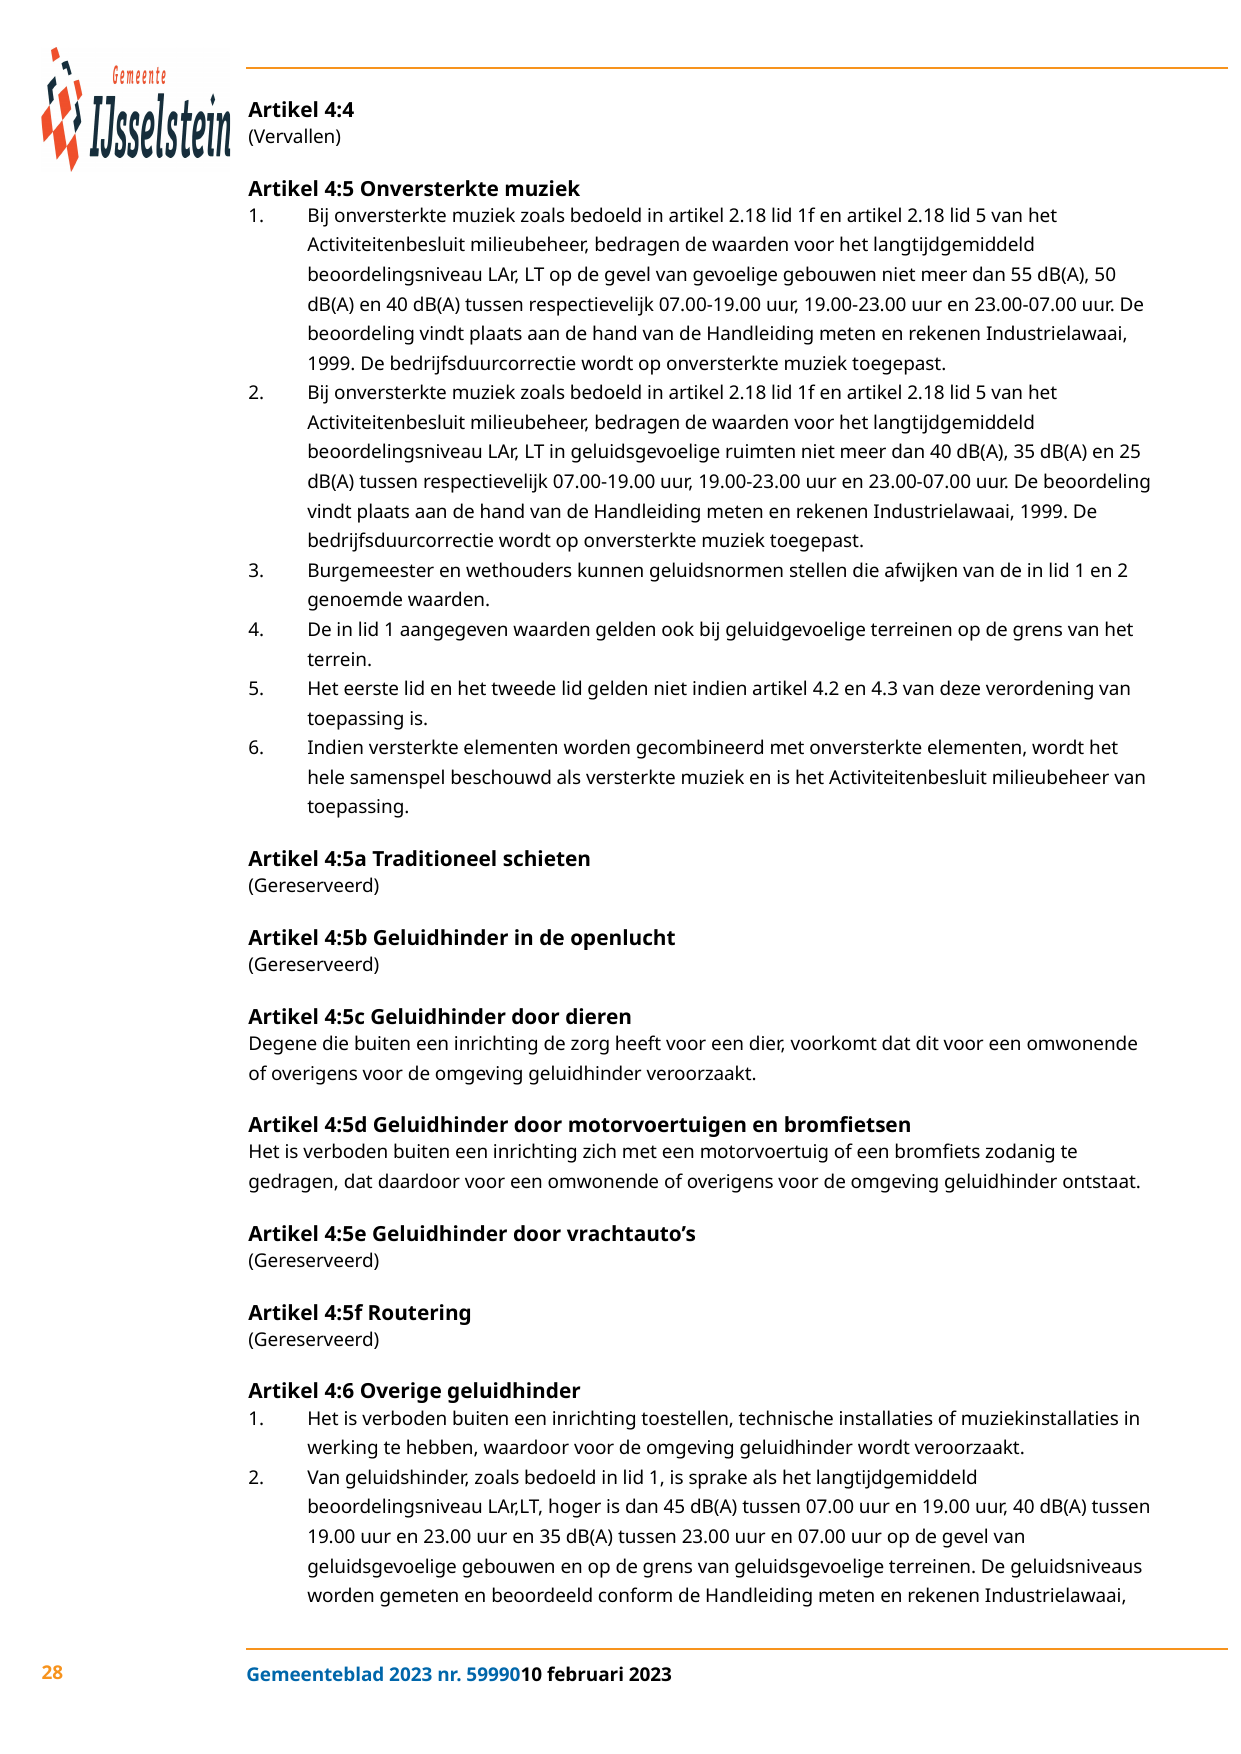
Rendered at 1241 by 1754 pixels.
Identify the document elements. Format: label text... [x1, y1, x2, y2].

text Degene die buiten een inrichting de zorg heeft voor een dier, voorkomt dat dit voor een omwonende of overigens voor de omgeving geluidhinder veroorzaakt. [248, 1030, 1152, 1086]
picture [41, 47, 231, 172]
text Artikel 4:5b Geluidhinder in de openlucht [248, 923, 1152, 951]
text Artikel 4:4 [248, 95, 1152, 123]
list Van geluidshinder, zoals bedoeld in lid 1, is sprake als het langtijdgemiddeld beoordelingsniveau LAr,LT, hoger is dan 45 dB(A) tussen 07.00 uur en 19.00 uur, 40 dB(A) tussen 19.00 uur en 23.00 uur en 35 dB(A) tussen 23.00 uur en 07.00 uur op de gevel van geluidsgevoelige gebouwen en op de grens van geluidsgevoelige terreinen. De geluidsniveaus worden gemeten en beoordeeld conform de Handleiding meten en rekenen Industrielawaai, [248, 1464, 1152, 1608]
text (Gereserveerd) [248, 1326, 1152, 1352]
text Artikel 4:5a Traditioneel schieten [248, 844, 1152, 873]
text Artikel 4:5d Geluidhinder door motorvoertuigen en bromfietsen [248, 1110, 1152, 1139]
text (Gereserveerd) [248, 1247, 1152, 1273]
text Artikel 4:6 Overige geluidhinder [248, 1376, 1152, 1405]
text Artikel 4:5 Onversterkte muziek [248, 174, 1152, 202]
text (Gereserveerd) [248, 873, 1152, 898]
text Het is verboden buiten een inrichting zich met een motorvoertuig of een bromfiets zodanig te gedragen, dat daardoor voor een omwonende of overigens voor de omgeving geluidhinder ontstaat. [248, 1139, 1152, 1194]
text (Vervallen) [248, 123, 1152, 149]
list Bij onversterkte muziek zoals bedoeld in artikel 2.18 lid 1f en artikel 2.18 lid 5 van het Activiteitenbesluit milieubeheer, bedragen de waarden voor het langtijdgemiddeld beoordelingsniveau LAr, LT in geluidsgevoelige ruimten niet meer dan 40 dB(A), 35 dB(A) en 25 dB(A) tussen respectievelijk 07.00-19.00 uur, 19.00-23.00 uur en 23.00-07.00 uur. De beoordeling vindt plaats aan de hand van de Handleiding meten en rekenen Industrielawaai, 1999. De bedrijfsduurcorrectie wordt op onversterkte muziek toegepast. [248, 379, 1152, 553]
list Indien versterkte elementen worden gecombineerd met onversterkte elementen, wordt het hele samenspel beschouwd als versterkte muziek en is het Activiteitenbesluit milieubeheer van toepassing. [248, 734, 1152, 819]
list Burgemeester en wethouders kunnen geluidsnormen stellen die afwijken van de in lid 1 en 2 genoemde waarden. [248, 557, 1152, 612]
list Bij onversterkte muziek zoals bedoeld in artikel 2.18 lid 1f en artikel 2.18 lid 5 van het Activiteitenbesluit milieubeheer, bedragen de waarden voor het langtijdgemiddeld beoordelingsniveau LAr, LT op de gevel van gevoelige gebouwen niet meer dan 55 dB(A), 50 dB(A) en 40 dB(A) tussen respectievelijk 07.00-19.00 uur, 19.00-23.00 uur en 23.00-07.00 uur. De beoordeling vindt plaats aan de hand van de Handleiding meten en rekenen Industrielawaai, 1999. De bedrijfsduurcorrectie wordt op onversterkte muziek toegepast. [248, 202, 1152, 376]
text Artikel 4:5f Routering [248, 1298, 1152, 1326]
text Artikel 4:5e Geluidhinder door vrachtauto’s [248, 1219, 1152, 1247]
list De in lid 1 aangegeven waarden gelden ook bij geluidgevoelige terreinen op de grens van het terrein. [248, 616, 1152, 672]
list Het eerste lid en het tweede lid gelden niet indien artikel 4.2 en 4.3 van deze verordening van toepassing is. [248, 675, 1152, 731]
text Artikel 4:5c Geluidhinder door dieren [248, 1002, 1152, 1030]
text (Gereserveerd) [248, 951, 1152, 977]
list Het is verboden buiten een inrichting toestellen, technische installaties of muziekinstallaties in werking te hebben, waardoor voor de omgeving geluidhinder wordt veroorzaakt. [248, 1405, 1152, 1460]
